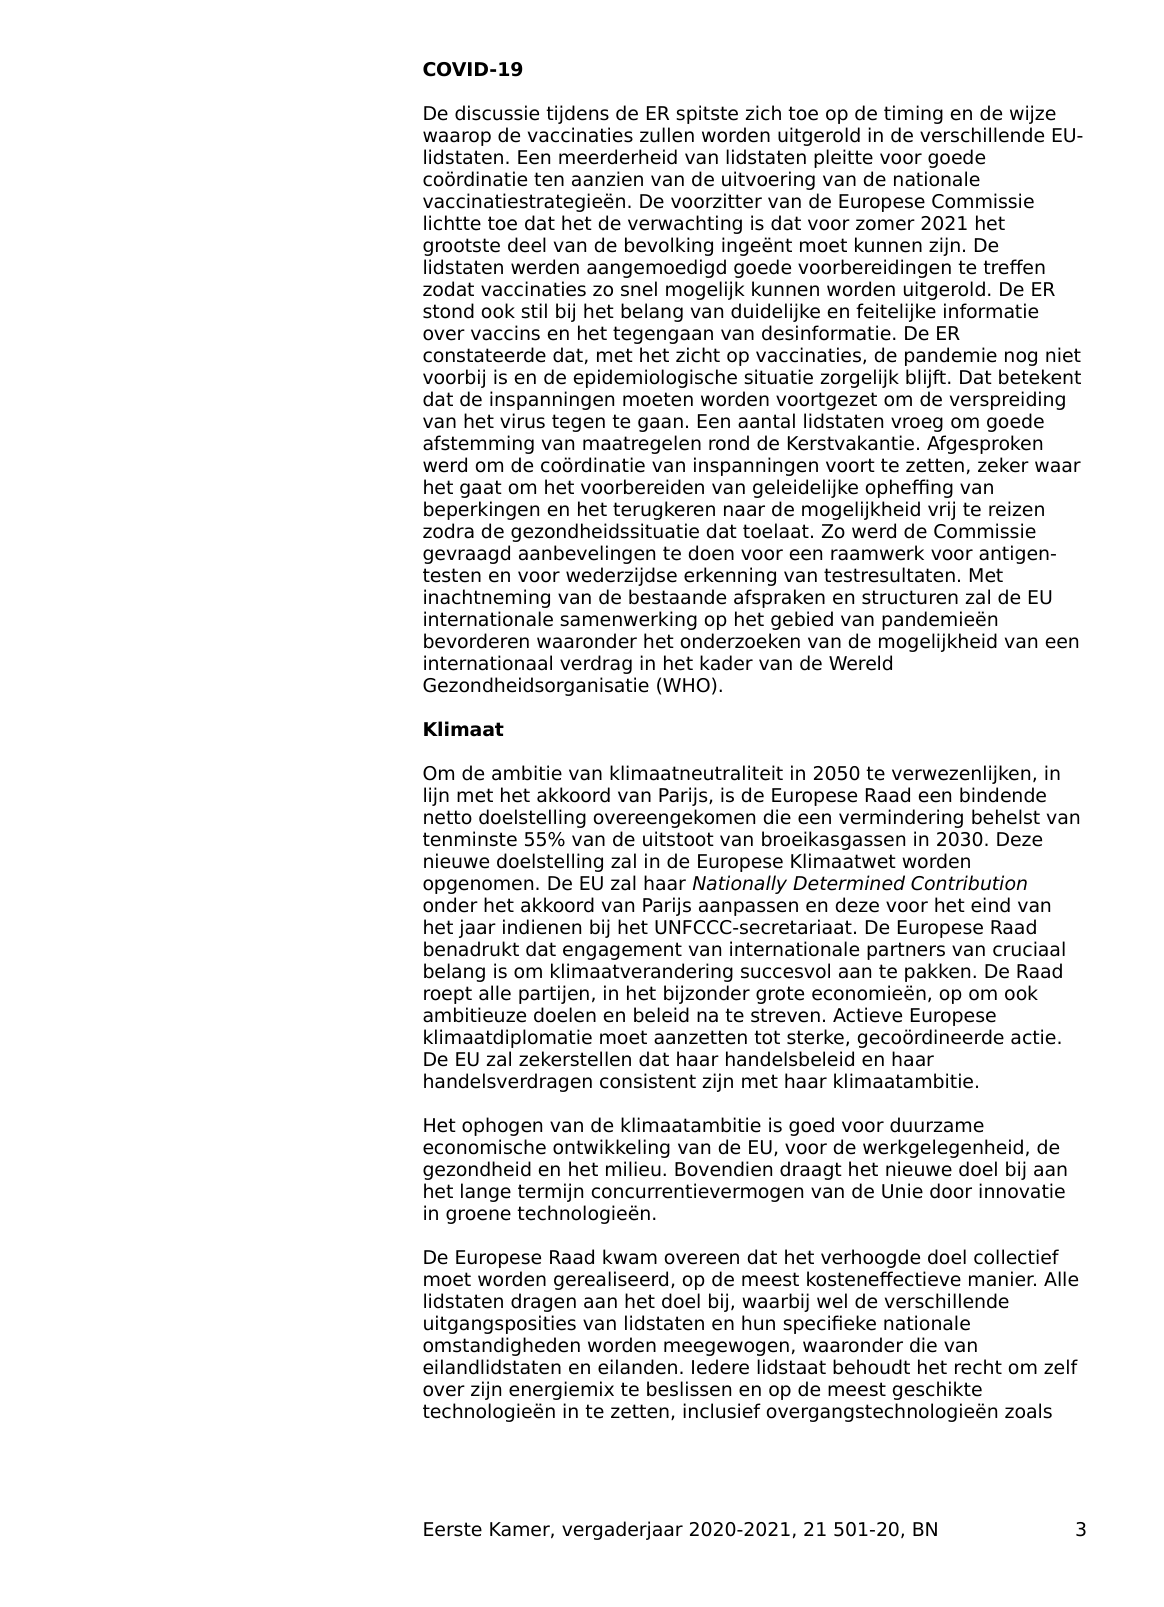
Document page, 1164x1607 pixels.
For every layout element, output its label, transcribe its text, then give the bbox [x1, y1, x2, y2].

text De Europese Raad kwam overeen dat het verhoogde doel collectief moet worden gerealiseerd, op de meest kosteneffectieve manier. Alle lidstaten dragen aan het doel bij, waarbij wel de verschillende uitgangsposities van lidstaten en hun specifieke nationale omstandigheden worden meegewogen, waaronder die van eilandlidstaten en eilanden. Iedere lidstaat behoudt het recht om zelf over zijn energiemix te beslissen en op de meest geschikte technologieën in te zetten, inclusief overgangstechnologieën zoals [422, 1247, 1087, 1423]
text Het ophogen van de klimaatambitie is goed voor duurzame economische ontwikkeling van de EU, voor de werkgelegenheid, de gezondheid en het milieu. Bovendien draagt het nieuwe doel bij aan het lange termijn concurrentievermogen van de Unie door innovatie in groene technologieën. [422, 1115, 1087, 1225]
subtitle Klimaat [422, 719, 1087, 741]
text De discussie tijdens de ER spitste zich toe op de timing en de wijze waarop de vaccinaties zullen worden uitgerold in de verschillende EU-lidstaten. Een meerderheid van lidstaten pleitte voor goede coördinatie ten aanzien van de uitvoering van de nationale vaccinatiestrategieën. De voorzitter van de Europese Commissie lichtte toe dat het de verwachting is dat voor zomer 2021 het grootste deel van de bevolking ingeënt moet kunnen zijn. De lidstaten werden aangemoedigd goede voorbereidingen te treffen zodat vaccinaties zo snel mogelijk kunnen worden uitgerold. De ER stond ook stil bij het belang van duidelijke en feitelijke informatie over vaccins en het tegengaan van desinformatie. De ER constateerde dat, met het zicht op vaccinaties, de pandemie nog niet voorbij is en de epidemiologische situatie zorgelijk blijft. Dat betekent dat de inspanningen moeten worden voortgezet om de verspreiding van het virus tegen te gaan. Een aantal lidstaten vroeg om goede afstemming van maatregelen rond de Kerstvakantie. Afgesproken werd om de coördinatie van inspanningen voort te zetten, zeker waar het gaat om het voorbereiden van geleidelijke opheffing van beperkingen en het terugkeren naar de mogelijkheid vrij te reizen zodra de gezondheidssituatie dat toelaat. Zo werd de Commissie gevraagd aanbevelingen te doen voor een raamwerk voor antigen-testen en voor wederzijdse erkenning van testresultaten. Met inachtneming van de bestaande afspraken en structuren zal de EU internationale samenwerking op het gebied van pandemieën bevorderen waaronder het onderzoeken van de mogelijkheid van een internationaal verdrag in het kader van de Wereld Gezondheidsorganisatie (WHO). [422, 103, 1087, 697]
text Om de ambitie van klimaatneutraliteit in 2050 te verwezenlijken, in lijn met het akkoord van Parijs, is de Europese Raad een bindende netto doelstelling overeengekomen die een vermindering behelst van tenminste 55% van de uitstoot van broeikasgassen in 2030. Deze nieuwe doelstelling zal in de Europese Klimaatwet worden opgenomen. De EU zal haar Nationally Determined Contribution onder het akkoord van Parijs aanpassen en deze voor het eind van het jaar indienen bij het UNFCCC-secretariaat. De Europese Raad benadrukt dat engagement van internationale partners van cruciaal belang is om klimaatverandering succesvol aan te pakken. De Raad roept alle partijen, in het bijzonder grote economieën, op om ook ambitieuze doelen en beleid na te streven. Actieve Europese klimaatdiplomatie moet aanzetten tot sterke, gecoördineerde actie. De EU zal zekerstellen dat haar handelsbeleid en haar handelsverdragen consistent zijn met haar klimaatambitie. [422, 763, 1087, 1093]
subtitle COVID-19 [422, 59, 1087, 81]
